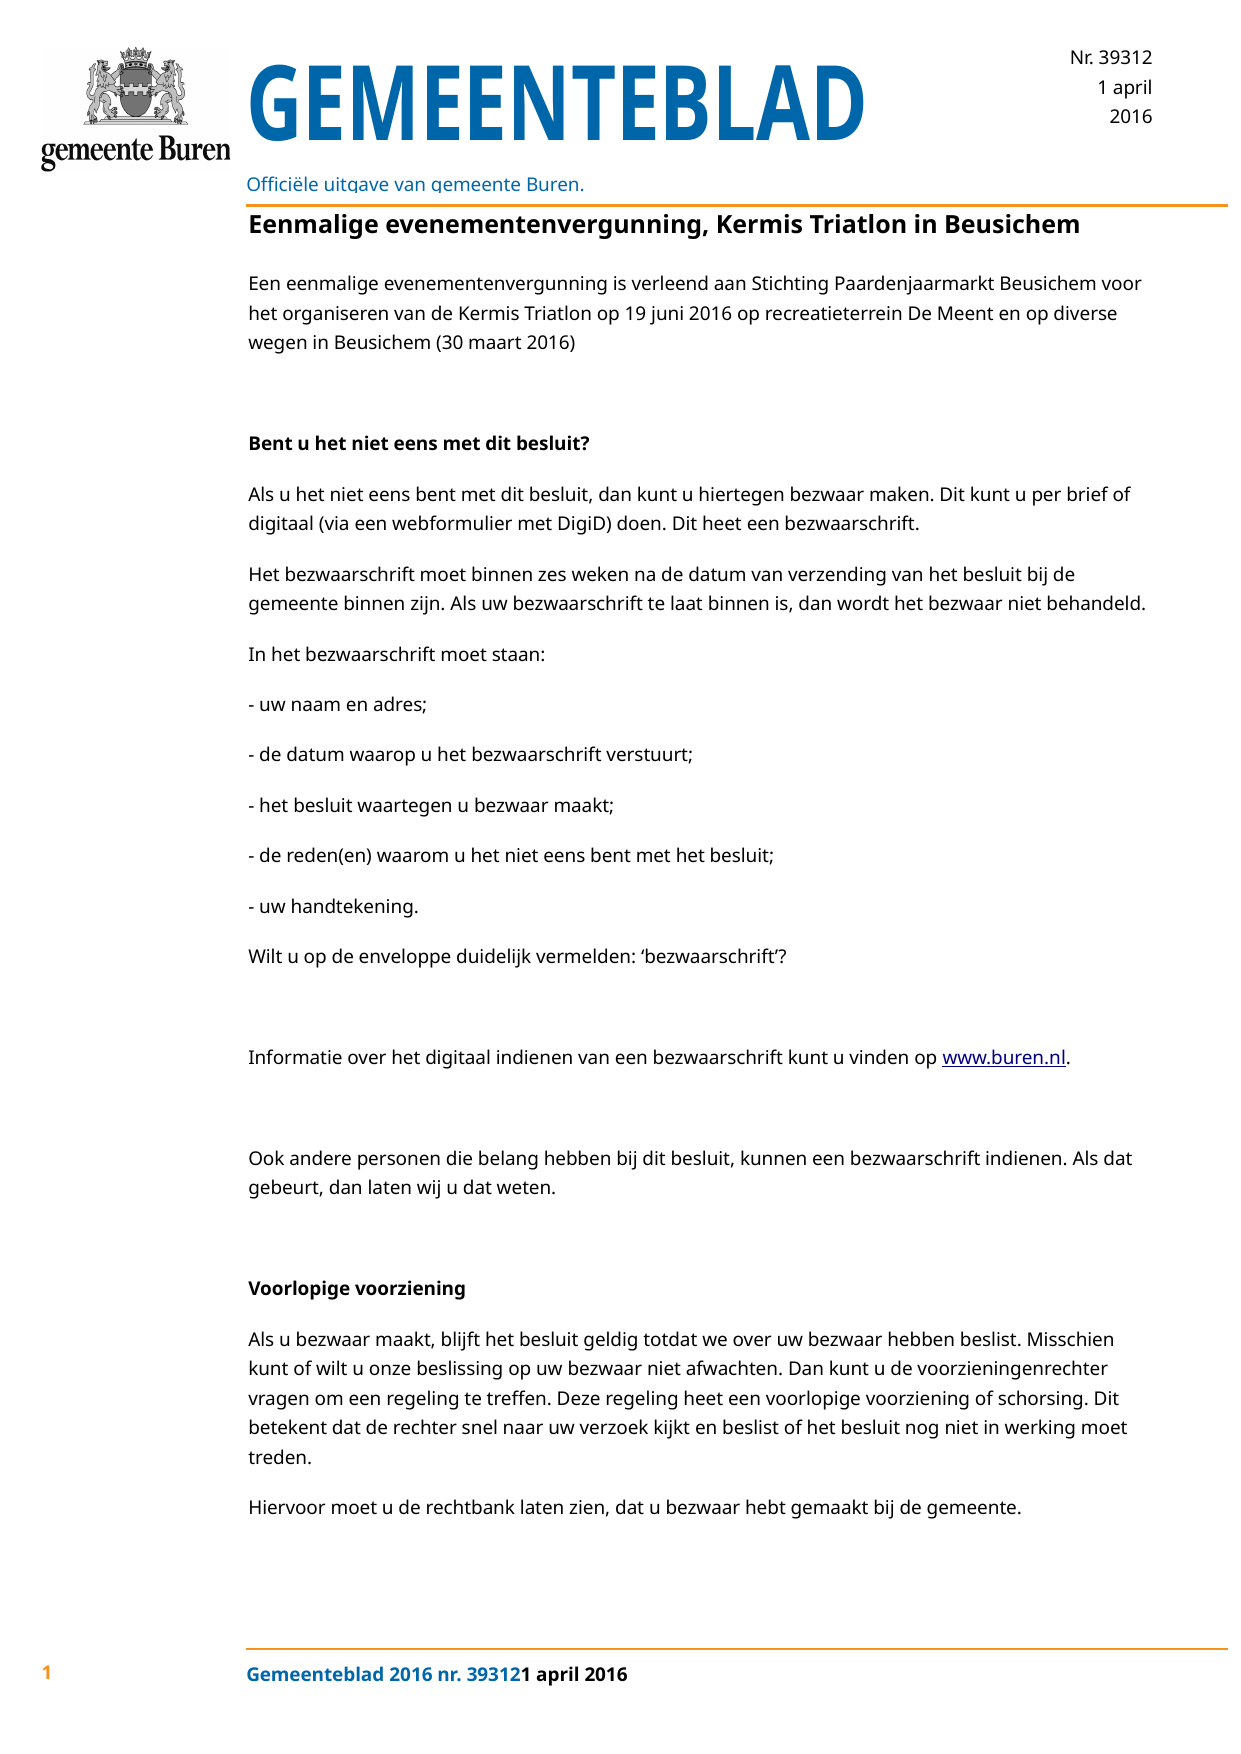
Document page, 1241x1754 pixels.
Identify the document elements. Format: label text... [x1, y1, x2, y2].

text - de reden(en) waarom u het niet eens bent met het besluit; [248, 842, 1152, 868]
text Informatie over het digitaal indienen van een bezwaarschrift kunt u vinden op www.buren.nl. [248, 1044, 1152, 1070]
text Het bezwaarschrift moet binnen zes weken na de datum van verzending van het besluit bij de gemeente binnen zijn. Als uw bezwaarschrift te laat binnen is, dan wordt het bezwaar niet behandeld. [248, 561, 1152, 616]
text Als u het niet eens bent met dit besluit, dan kunt u hiertegen bezwaar maken. Dit kunt u per brief of digitaal (via een webformulier met DigiD) doen. Dit heet een bezwaarschrift. [248, 481, 1152, 536]
text Voorlopige voorziening [248, 1275, 1152, 1301]
text Ook andere personen die belang hebben bij dit besluit, kunnen een bezwaarschrift indienen. Als dat gebeurt, dan laten wij u dat weten. [248, 1145, 1152, 1200]
text Hiervoor moet u de rechtbank laten zien, dat u bezwaar hebt gemaakt bij de gemeente. [248, 1494, 1152, 1520]
text Bent u het niet eens met dit besluit? [248, 430, 1152, 456]
text Een eenmalige evenementenvergunning is verleend aan Stichting Paardenjaarmarkt Beusichem voor het organiseren van de Kermis Triatlon op 19 juni 2016 op recreatieterrein De Meent en op diverse wegen in Beusichem (30 maart 2016) [248, 270, 1152, 355]
text Wilt u op de enveloppe duidelijk vermelden: ‘bezwaarschrift’? [248, 943, 1152, 969]
text Eenmalige evenementenvergunning, Kermis Triatlon in Beusichem [248, 207, 1152, 241]
picture [41, 47, 231, 172]
text - het besluit waartegen u bezwaar maakt; [248, 792, 1152, 818]
text - uw handtekening. [248, 893, 1152, 918]
text - uw naam en adres; [248, 691, 1152, 717]
text - de datum waarop u het bezwaarschrift verstuurt; [248, 742, 1152, 767]
text Als u bezwaar maakt, blijft het besluit geldig totdat we over uw bezwaar hebben beslist. Misschien kunt of wilt u onze beslissing op uw bezwaar niet afwachten. Dan kunt u de voorzieningenrechter vragen om een regeling te treffen. Deze regeling heet een voorlopige voorziening of schorsing. Dit betekent dat de rechter snel naar uw verzoek kijkt en beslist of het besluit nog niet in werking moet treden. [248, 1326, 1152, 1470]
text In het bezwaarschrift moet staan: [248, 641, 1152, 666]
